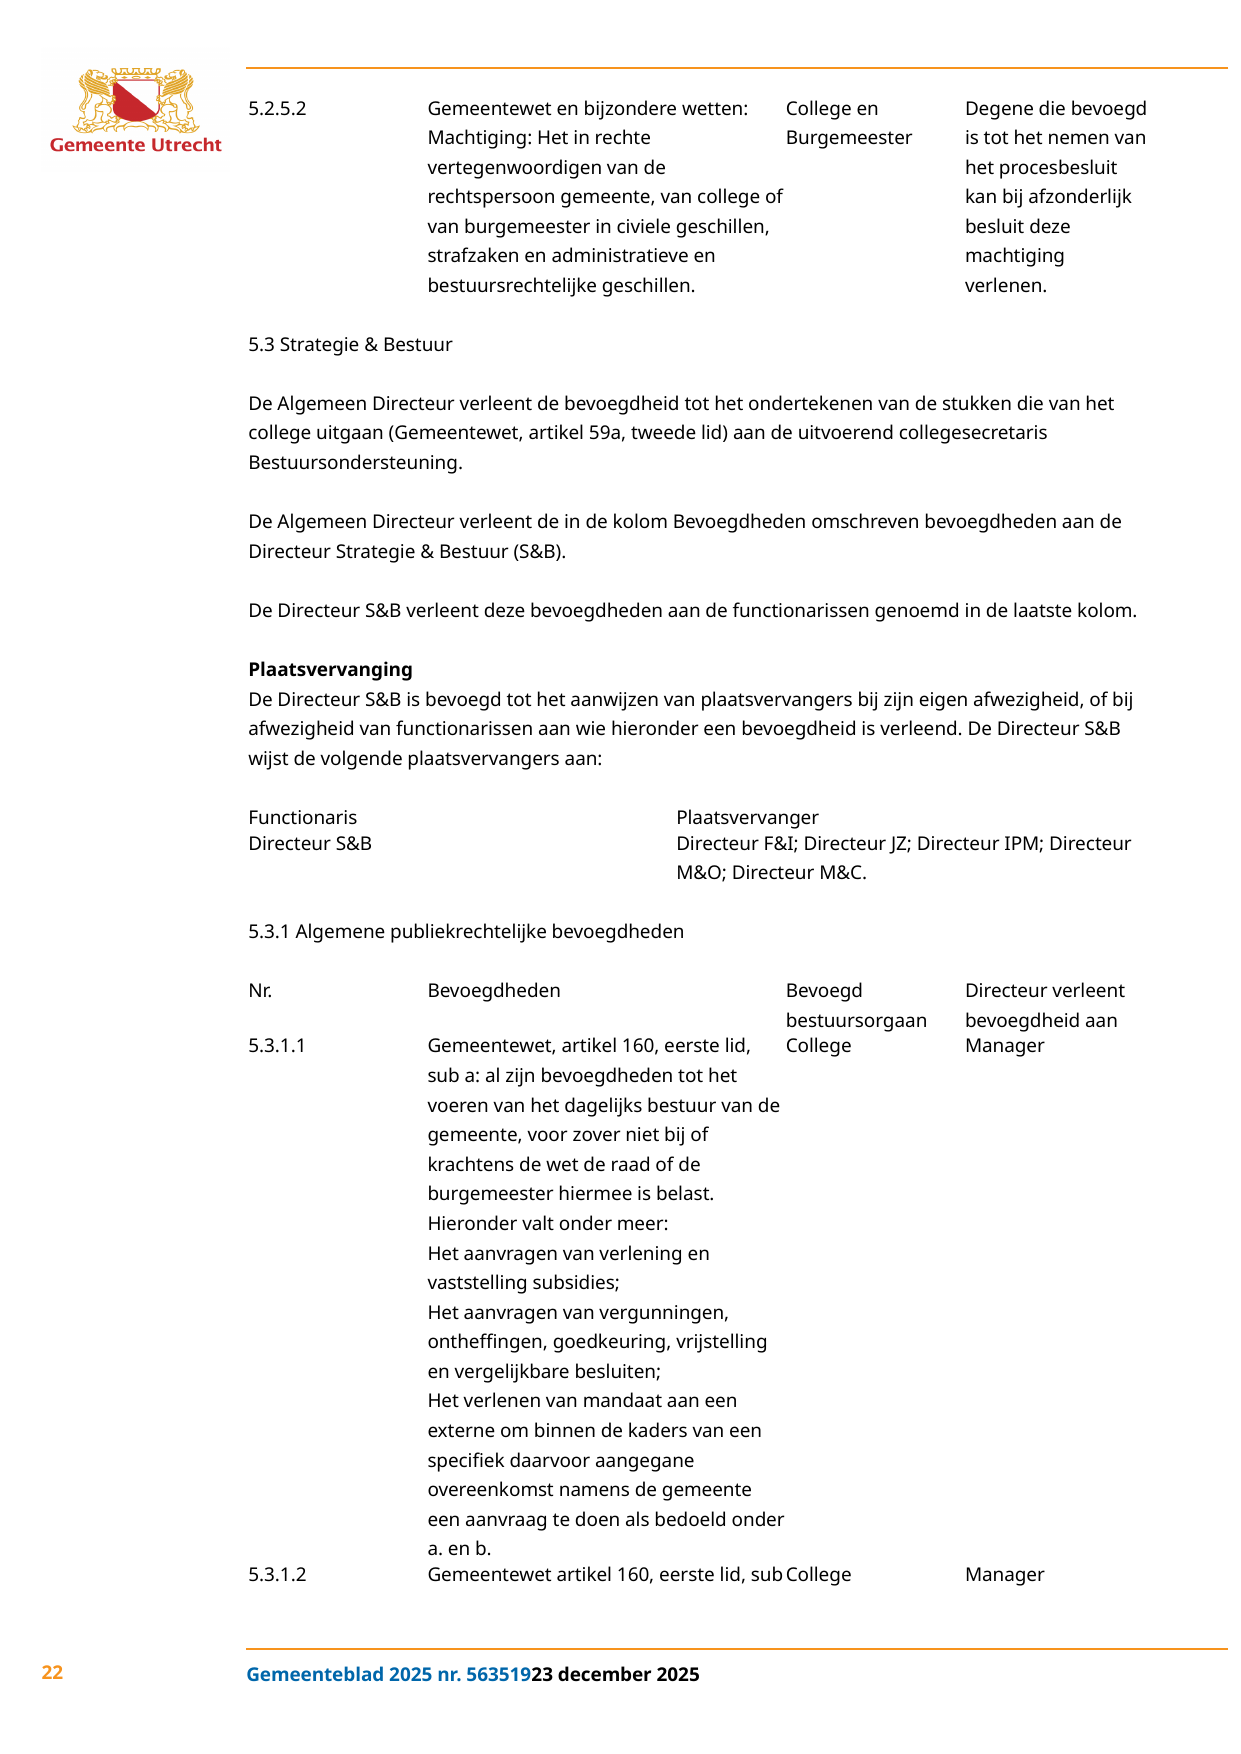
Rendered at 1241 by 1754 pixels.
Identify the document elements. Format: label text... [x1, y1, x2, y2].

table_cell 5.3.1.1 [248, 1033, 427, 1561]
table_cell Directeur S&B [248, 830, 676, 885]
text Plaatsvervanging [248, 656, 1152, 682]
text De Algemeen Directeur verleent de in de kolom Bevoegdheden omschreven bevoegdheden aan de Directeur Strategie & Bestuur (S&B). [248, 508, 1152, 564]
table_header Bevoegd bestuursorgaan [786, 978, 965, 1033]
text De Algemeen Directeur verleent de bevoegdheid tot het ondertekenen van de stukken die van het college uitgaan (Gemeentewet, artikel 59a, tweede lid) aan de uitvoerend collegesecretaris Bestuursondersteuning. [248, 390, 1152, 475]
table_header Directeur verleent bevoegdheid aan [965, 978, 1152, 1033]
table_cell Manager [965, 1561, 1152, 1587]
table_cell 5.2.5.2 [248, 95, 427, 298]
picture [41, 47, 231, 172]
text 5.3.1 Algemene publiekrechtelijke bevoegdheden [248, 918, 1152, 944]
table_cell College [786, 1033, 965, 1561]
table_header Functionaris [248, 804, 676, 830]
text 5.3 Strategie & Bestuur [248, 331, 1152, 357]
table_cell College [786, 1561, 965, 1587]
table_header Plaatsvervanger [676, 804, 1152, 830]
table_cell Gemeentewet en bijzondere wetten: Machtiging: Het in rechte vertegenwoordigen van de rechtspersoon gemeente, van college of van burgemeester in civiele geschillen, strafzaken en administratieve en bestuursrechtelijke geschillen. [427, 95, 786, 298]
table_header Bevoegdheden [427, 978, 786, 1033]
table_cell Manager [965, 1033, 1152, 1561]
table_cell Gemeentewet, artikel 160, eerste lid, sub a: al zijn bevoegdheden tot het voeren van het dagelijks bestuur van de gemeente, voor zover niet bij of krachtens de wet de raad of de burgemeester hiermee is belast. Hieronder valt onder meer: Het aanvragen van verlening en vaststelling subsidies; Het aanvragen van vergunningen, ontheffingen, goedkeuring, vrijstelling en vergelijkbare besluiten; Het verlenen van mandaat aan een externe om binnen de kaders van een specifiek daarvoor aangegane overeenkomst namens de gemeente een aanvraag te doen als bedoeld onder a. en b. [427, 1033, 786, 1561]
table_cell Directeur F&I; Directeur JZ; Directeur IPM; Directeur M&O; Directeur M&C. [676, 830, 1152, 885]
table_cell College en Burgemeester [786, 95, 965, 298]
table_cell 5.3.1.2 [248, 1561, 427, 1587]
table_header Nr. [248, 978, 427, 1033]
table_cell Degene die bevoegd is tot het nemen van het procesbesluit kan bij afzonderlijk besluit deze machtiging verlenen. [965, 95, 1152, 298]
text De Directeur S&B is bevoegd tot het aanwijzen van plaatsvervangers bij zijn eigen afwezigheid, of bij afwezigheid van functionarissen aan wie hieronder een bevoegdheid is verleend. De Directeur S&B wijst de volgende plaatsvervangers aan: [248, 686, 1152, 771]
table_cell Gemeentewet artikel 160, eerste lid, sub [427, 1561, 786, 1587]
text De Directeur S&B verleent deze bevoegdheden aan de functionarissen genoemd in de laatste kolom. [248, 597, 1152, 623]
